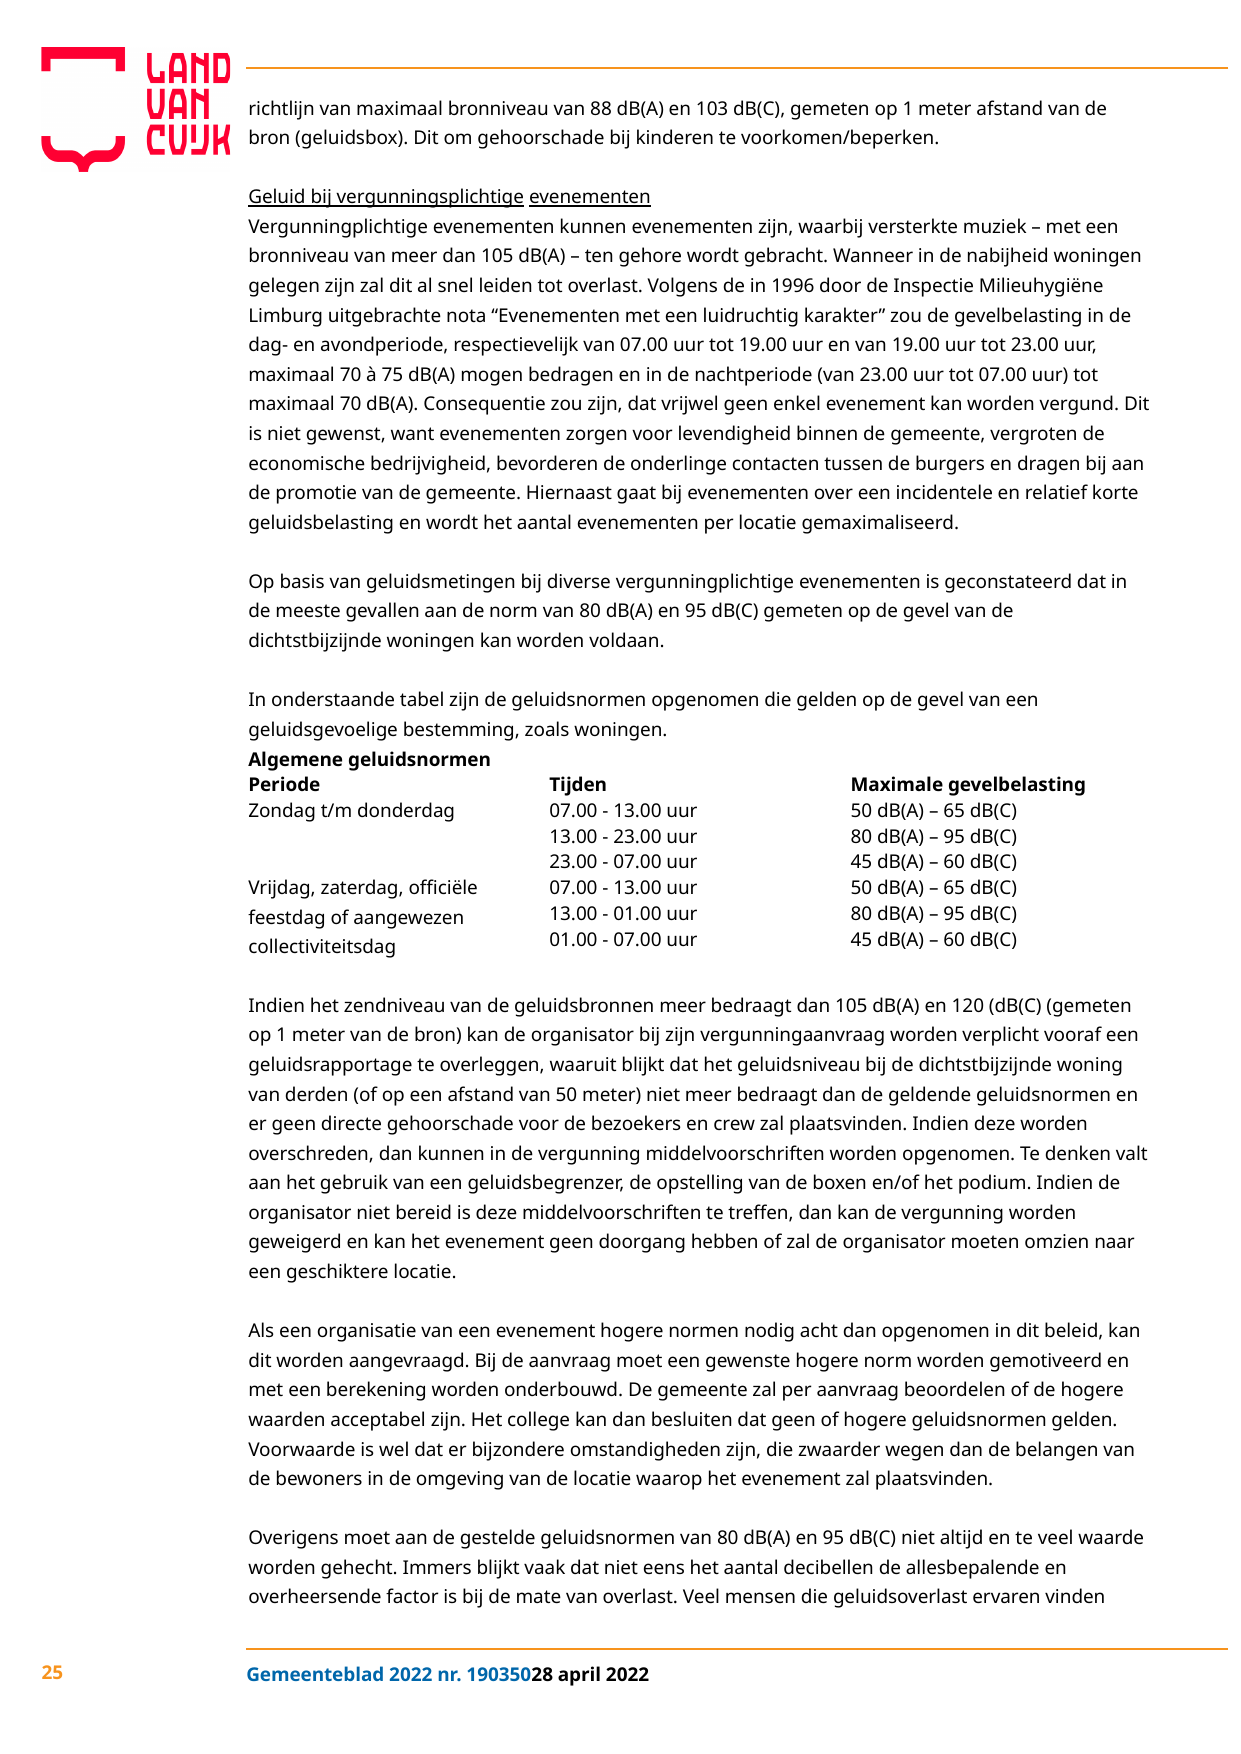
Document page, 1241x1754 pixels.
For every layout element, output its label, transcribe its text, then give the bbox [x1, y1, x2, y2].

text Vergunningplichtige evenementen kunnen evenementen zijn, waarbij versterkte muziek – met een bronniveau van meer dan 105 dB(A) – ten gehore wordt gebracht. Wanneer in de nabijheid woningen gelegen zijn zal dit al snel leiden tot overlast. Volgens de in 1996 door de Inspectie Milieuhygiëne Limburg uitgebrachte nota “Evenementen met een luidruchtig karakter” zou de gevelbelasting in de dag- en avondperiode, respectievelijk van 07.00 uur tot 19.00 uur en van 19.00 uur tot 23.00 uur, maximaal 70 à 75 dB(A) mogen bedragen en in de nachtperiode (van 23.00 uur tot 07.00 uur) tot maximaal 70 dB(A). Consequentie zou zijn, dat vrijwel geen enkel evenement kan worden vergund. Dit is niet gewenst, want evenementen zorgen voor levendigheid binnen de gemeente, vergroten de economische bedrijvigheid, bevorderen de onderlinge contacten tussen de burgers en dragen bij aan de promotie van de gemeente. Hiernaast gaat bij evenementen over een incidentele en relatief korte geluidsbelasting en wordt het aantal evenementen per locatie gemaximaliseerd. [248, 213, 1152, 535]
table_cell 80 dB(A) – 95 dB(C) [850, 823, 1152, 849]
table_cell 07.00 - 13.00 uur [549, 797, 850, 823]
table_cell 23.00 - 07.00 uur [549, 849, 850, 874]
text Als een organisatie van een evenement hogere normen nodig acht dan opgenomen in dit beleid, kan dit worden aangevraagd. Bij de aanvraag moet een gewenste hogere norm worden gemotiveerd en met een berekening worden onderbouwd. De gemeente zal per aanvraag beoordelen of de hogere waarden acceptabel zijn. Het college kan dan besluiten dat geen of hogere geluidsnormen gelden. Voorwaarde is wel dat er bijzondere omstandigheden zijn, die zwaarder wegen dan de belangen van de bewoners in de omgeving van de locatie waarop het evenement zal plaatsvinden. [248, 1317, 1152, 1491]
text richtlijn van maximaal bronniveau van 88 dB(A) en 103 dB(C), gemeten op 1 meter afstand van de bron (geluidsbox). Dit om gehoorschade bij kinderen te voorkomen/beperken. [248, 95, 1152, 150]
table_cell Periode [248, 771, 549, 797]
text Overigens moet aan de gestelde geluidsnormen van 80 dB(A) en 95 dB(C) niet altijd en te veel waarde worden gehecht. Immers blijkt vaak dat niet eens het aantal decibellen de allesbepalende en overheersende factor is bij de mate van overlast. Veel mensen die geluidsoverlast ervaren vinden [248, 1524, 1152, 1609]
table_cell 45 dB(A) – 60 dB(C) [850, 849, 1152, 874]
table_cell 13.00 - 23.00 uur [549, 823, 850, 849]
text Geluid bij vergunningsplichtige evenementen [248, 183, 1152, 209]
table_cell Zondag t/m donderdag [248, 797, 549, 874]
table_cell 13.00 - 01.00 uur [549, 900, 850, 926]
picture [41, 47, 231, 172]
text Op basis van geluidsmetingen bij diverse vergunningplichtige evenementen is geconstateerd dat in de meeste gevallen aan de norm van 80 dB(A) en 95 dB(C) gemeten op de gevel van de dichtstbijzijnde woningen kan worden voldaan. [248, 568, 1152, 653]
table_cell Maximale gevelbelasting [850, 771, 1152, 797]
table_cell 80 dB(A) – 95 dB(C) [850, 900, 1152, 926]
table_cell 50 dB(A) – 65 dB(C) [850, 797, 1152, 823]
table_cell Vrijdag, zaterdag, officiële feestdag of aangewezen collectiviteitsdag [248, 874, 549, 959]
text In onderstaande tabel zijn de geluidsnormen opgenomen die gelden op de gevel van een geluidsgevoelige bestemming, zoals woningen. [248, 686, 1152, 742]
text Indien het zendniveau van de geluidsbronnen meer bedraagt dan 105 dB(A) en 120 (dB(C) (gemeten op 1 meter van de bron) kan de organisator bij zijn vergunningaanvraag worden verplicht vooraf een geluidsrapportage te overleggen, waaruit blijkt dat het geluidsniveau bij de dichtstbijzijnde woning van derden (of op een afstand van 50 meter) niet meer bedraagt dan de geldende geluidsnormen en er geen directe gehoorschade voor de bezoekers en crew zal plaatsvinden. Indien deze worden overschreden, dan kunnen in de vergunning middelvoorschriften worden opgenomen. Te denken valt aan het gebruik van een geluidsbegrenzer, de opstelling van de boxen en/of het podium. Indien de organisator niet bereid is deze middelvoorschriften te treffen, dan kan de vergunning worden geweigerd en kan het evenement geen doorgang hebben of zal de organisator moeten omzien naar een geschiktere locatie. [248, 992, 1152, 1284]
table_cell 01.00 - 07.00 uur [549, 926, 850, 959]
table_cell 07.00 - 13.00 uur [549, 874, 850, 900]
table_cell 50 dB(A) – 65 dB(C) [850, 874, 1152, 900]
table_cell Tijden [549, 771, 850, 797]
table_cell 45 dB(A) – 60 dB(C) [850, 926, 1152, 959]
table_header Algemene geluidsnormen [248, 746, 1152, 771]
